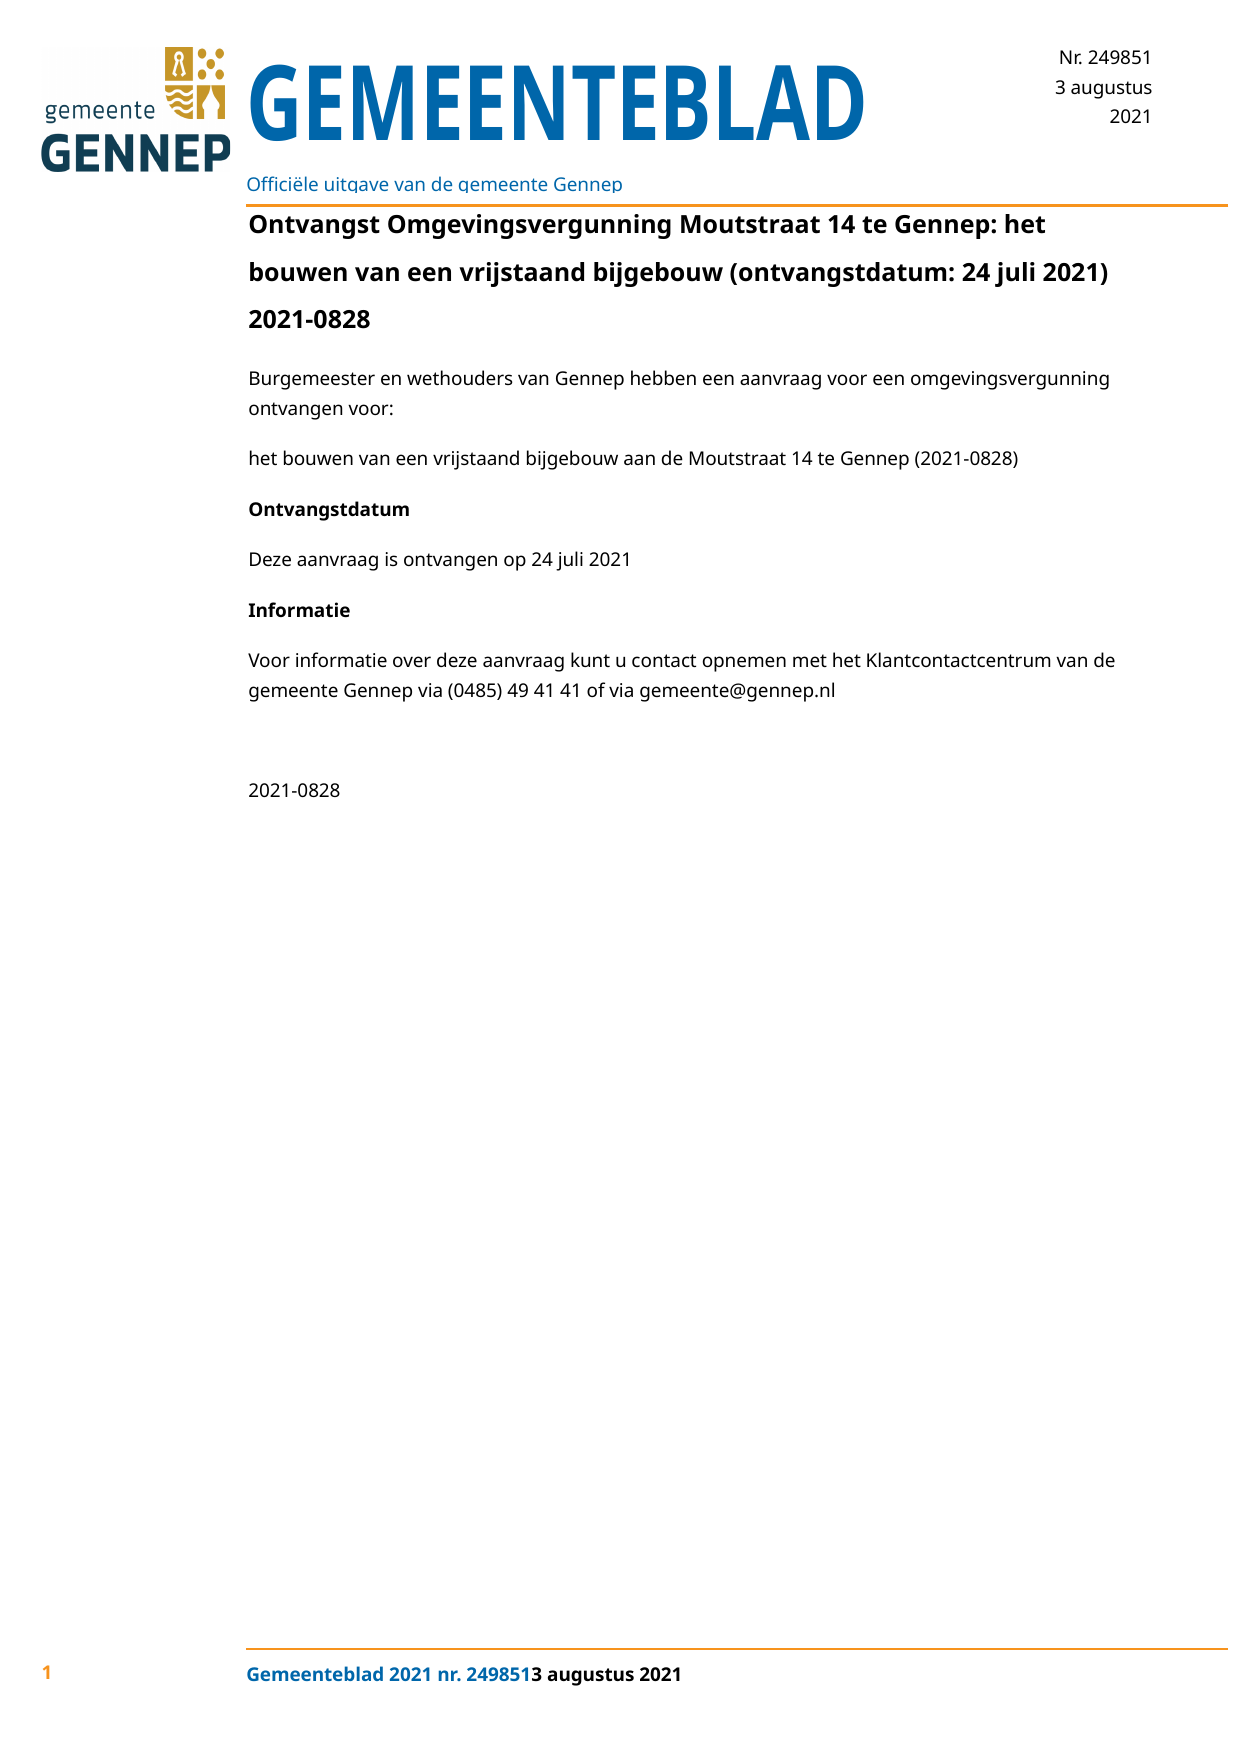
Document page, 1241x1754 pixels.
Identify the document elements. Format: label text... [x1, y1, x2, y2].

text Burgemeester en wethouders van Gennep hebben een aanvraag voor een omgevingsvergunning ontvangen voor: [248, 366, 1152, 421]
text Voor informatie over deze aanvraag kunt u contact opnemen met het Klantcontactcentrum van de gemeente Gennep via (0485) 49 41 41 of via gemeente@gennep.nl [248, 647, 1152, 702]
text Ontvangst Omgevingsvergunning Moutstraat 14 te Gennep: het bouwen van een vrijstaand bijgebouw (ontvangstdatum: 24 juli 2021) 2021-0828 [248, 207, 1152, 336]
text 2021-0828 [248, 778, 1152, 803]
text het bouwen van een vrijstaand bijgebouw aan de Moutstraat 14 te Gennep (2021-0828) [248, 446, 1152, 471]
picture [41, 47, 231, 172]
text Deze aanvraag is ontvangen op 24 juli 2021 [248, 546, 1152, 572]
text Ontvangstdatum [248, 496, 1152, 522]
text Informatie [248, 597, 1152, 622]
